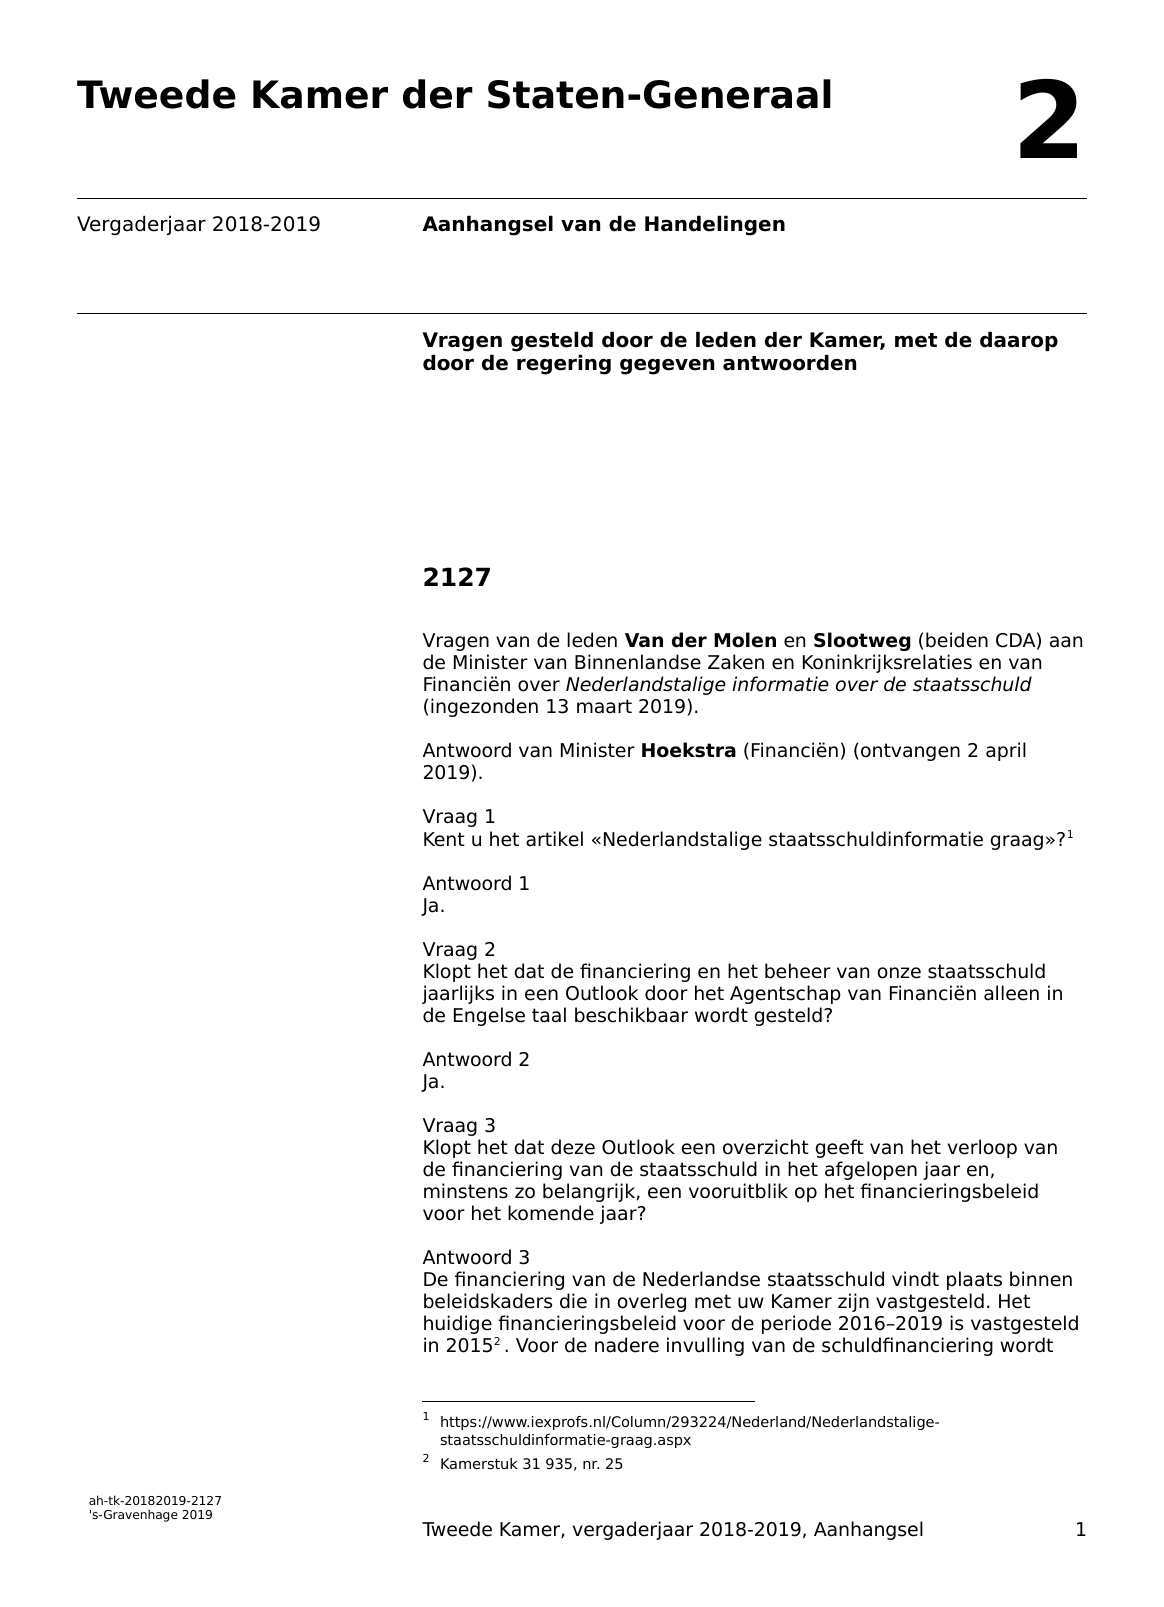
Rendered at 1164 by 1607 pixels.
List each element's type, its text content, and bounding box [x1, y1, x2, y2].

text Ja. [422, 894, 1087, 917]
text Ja. [422, 1071, 1087, 1093]
text Vragen van de leden Van der Molen en Slootweg (beiden CDA) aan de Minister van Binnenlandse Zaken en Koninkrijksrelaties en van Financiën over Nederlandstalige informatie over de staatsschuld (ingezonden 13 maart 2019). [422, 630, 1087, 718]
text Vraag 1 [422, 806, 1087, 828]
text Antwoord 3 [422, 1247, 1087, 1269]
text De financiering van de Nederlandse staatsschuld vindt plaats binnen beleidskaders die in overleg met uw Kamer zijn vastgesteld. Het huidige financieringsbeleid voor de periode 2016–2019 is vastgesteld in 2015. Voor de nadere invulling van de schuldfinanciering wordt [422, 1269, 1087, 1357]
text Kamerstuk 31 935, nr. 25 [422, 1452, 1087, 1474]
text Klopt het dat deze Outlook een overzicht geeft van het verloop van de financiering van de staatsschuld in het afgelopen jaar en, minstens zo belangrijk, een vooruitblik op het financieringsbeleid voor het komende jaar? [422, 1137, 1087, 1225]
text 2127 [422, 563, 1087, 592]
table_cell [77, 314, 422, 375]
table_cell Aanhangsel van de Handelingen [422, 199, 1087, 313]
text ah-tk-20182019-2127 [88, 1494, 323, 1508]
text Klopt het dat de financiering en het beheer van onze staatsschuld jaarlijks in een Outlook door het Agentschap van Financiën alleen in de Engelse taal beschikbaar wordt gesteld? [422, 961, 1087, 1027]
table_header Tweede Kamer der Staten-Generaal [77, 59, 886, 198]
text 's-Gravenhage 2019 [88, 1508, 323, 1522]
text https://www.iexprofs.nl/Column/293224/Nederland/Nederlandstalige-staatsschuldinformatie-graag.aspx [422, 1410, 1087, 1449]
text Vraag 2 [422, 939, 1087, 961]
text Kent u het artikel «Nederlandstalige staatsschuldinformatie graag»? [422, 828, 1087, 850]
text Antwoord 1 [422, 873, 1087, 894]
text Vraag 3 [422, 1115, 1087, 1137]
text Antwoord 2 [422, 1049, 1087, 1071]
table_cell Vragen gesteld door de leden der Kamer, met de daarop door de regering gegeven antwoorden [422, 314, 1087, 375]
table_header 2 [886, 59, 1087, 198]
table_cell Vergaderjaar 2018-2019 [77, 199, 422, 313]
text Antwoord van Minister Hoekstra (Financiën) (ontvangen 2 april 2019). [422, 740, 1087, 784]
